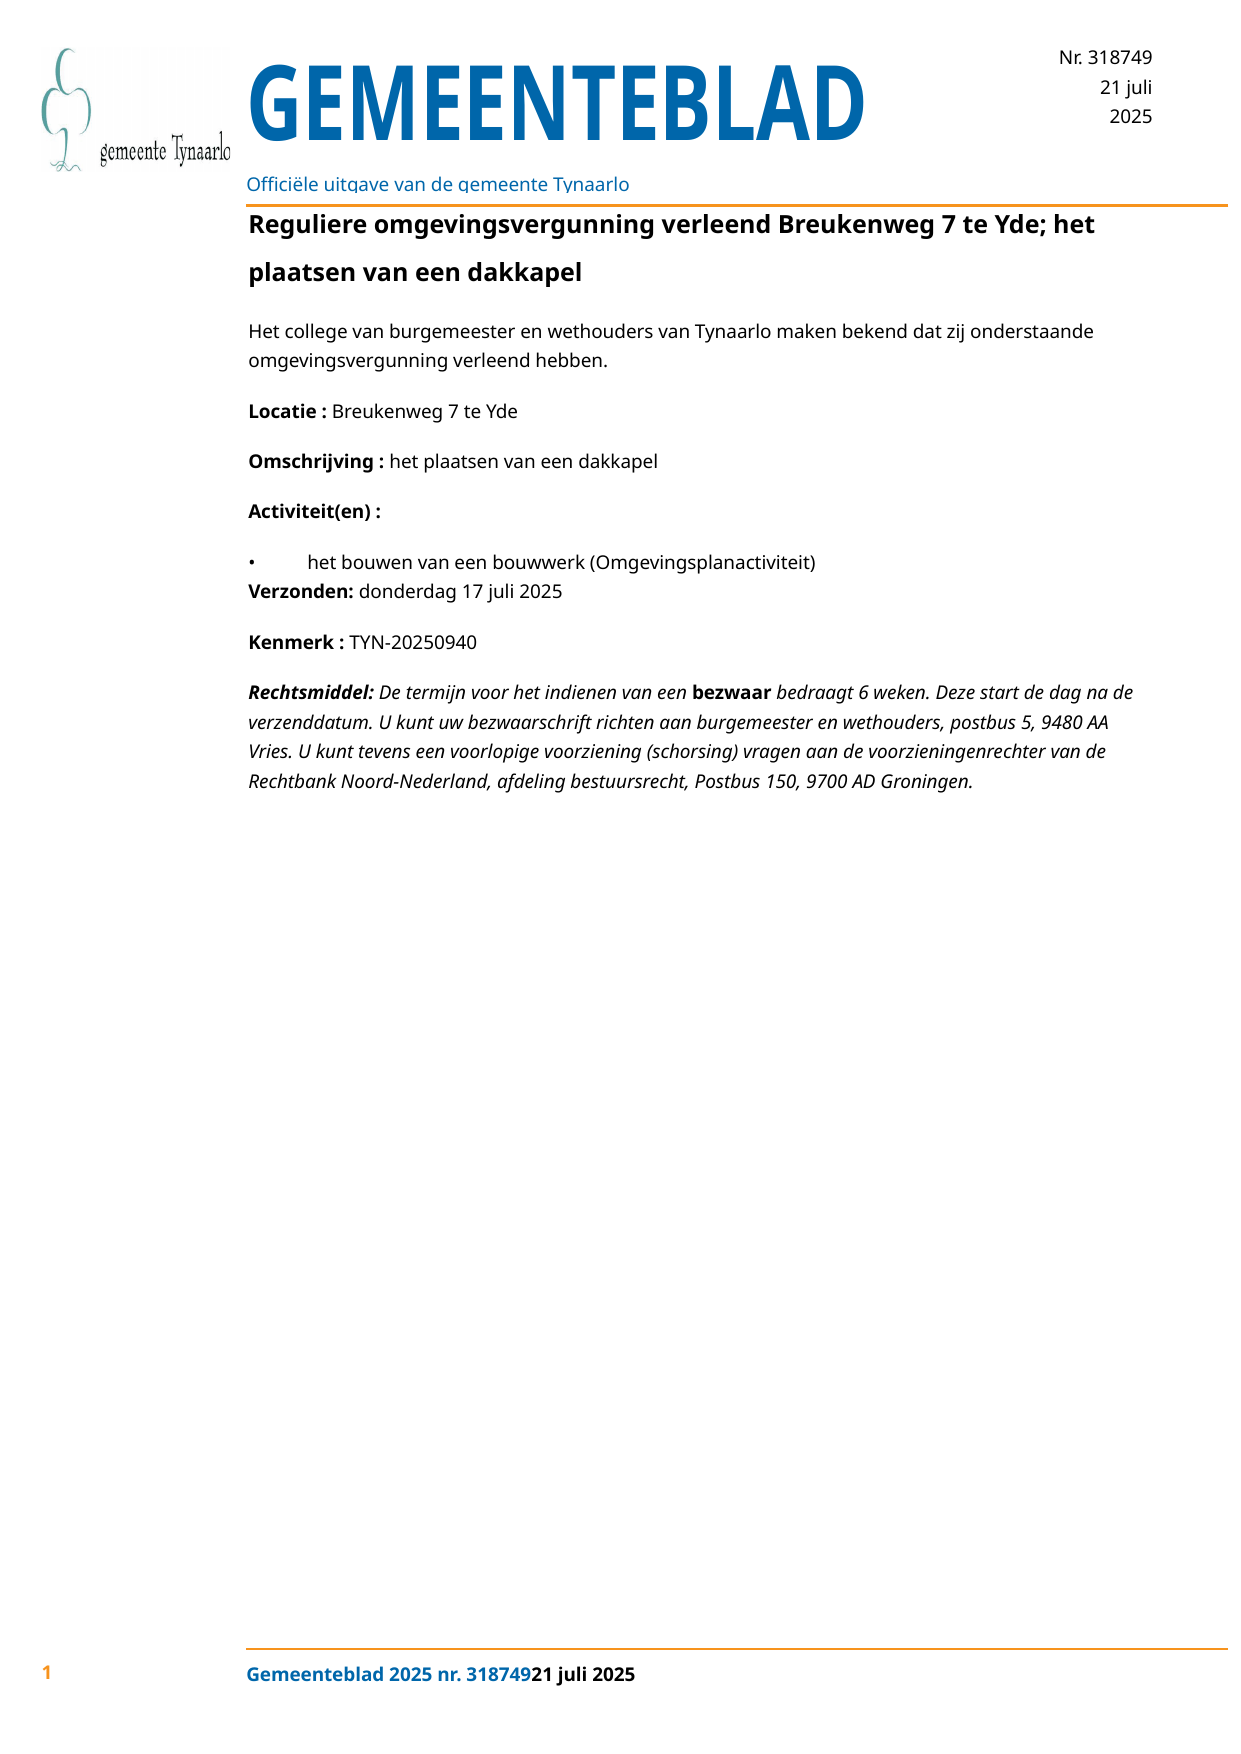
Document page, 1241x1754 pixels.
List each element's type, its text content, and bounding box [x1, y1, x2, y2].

text Verzonden: donderdag 17 juli 2025 [248, 579, 1152, 604]
text Activiteit(en) : [248, 499, 1152, 524]
list het bouwen van een bouwwerk (Omgevingsplanactiviteit) [248, 549, 1152, 575]
text Rechtsmiddel: De termijn voor het indienen van een bezwaar bedraagt 6 weken. Deze start de dag na de verzenddatum. U kunt uw bezwaarschrift richten aan burgemeester en wethouders, postbus 5, 9480 AA Vries. U kunt tevens een voorlopige voorziening (schorsing) vragen aan de voorzieningenrechter van de Rechtbank Noord-Nederland, afdeling bestuursrecht, Postbus 150, 9700 AD Groningen. [248, 679, 1152, 794]
text Het college van burgemeester en wethouders van Tynaarlo maken bekend dat zij onderstaande omgevingsvergunning verleend hebben. [248, 318, 1152, 373]
text Reguliere omgevingsvergunning verleend Breukenweg 7 te Yde; het plaatsen van een dakkapel [248, 207, 1152, 288]
text Omschrijving : het plaatsen van een dakkapel [248, 448, 1152, 474]
text Locatie : Breukenweg 7 te Yde [248, 398, 1152, 424]
text Kenmerk : TYN-20250940 [248, 629, 1152, 655]
picture [41, 47, 231, 172]
